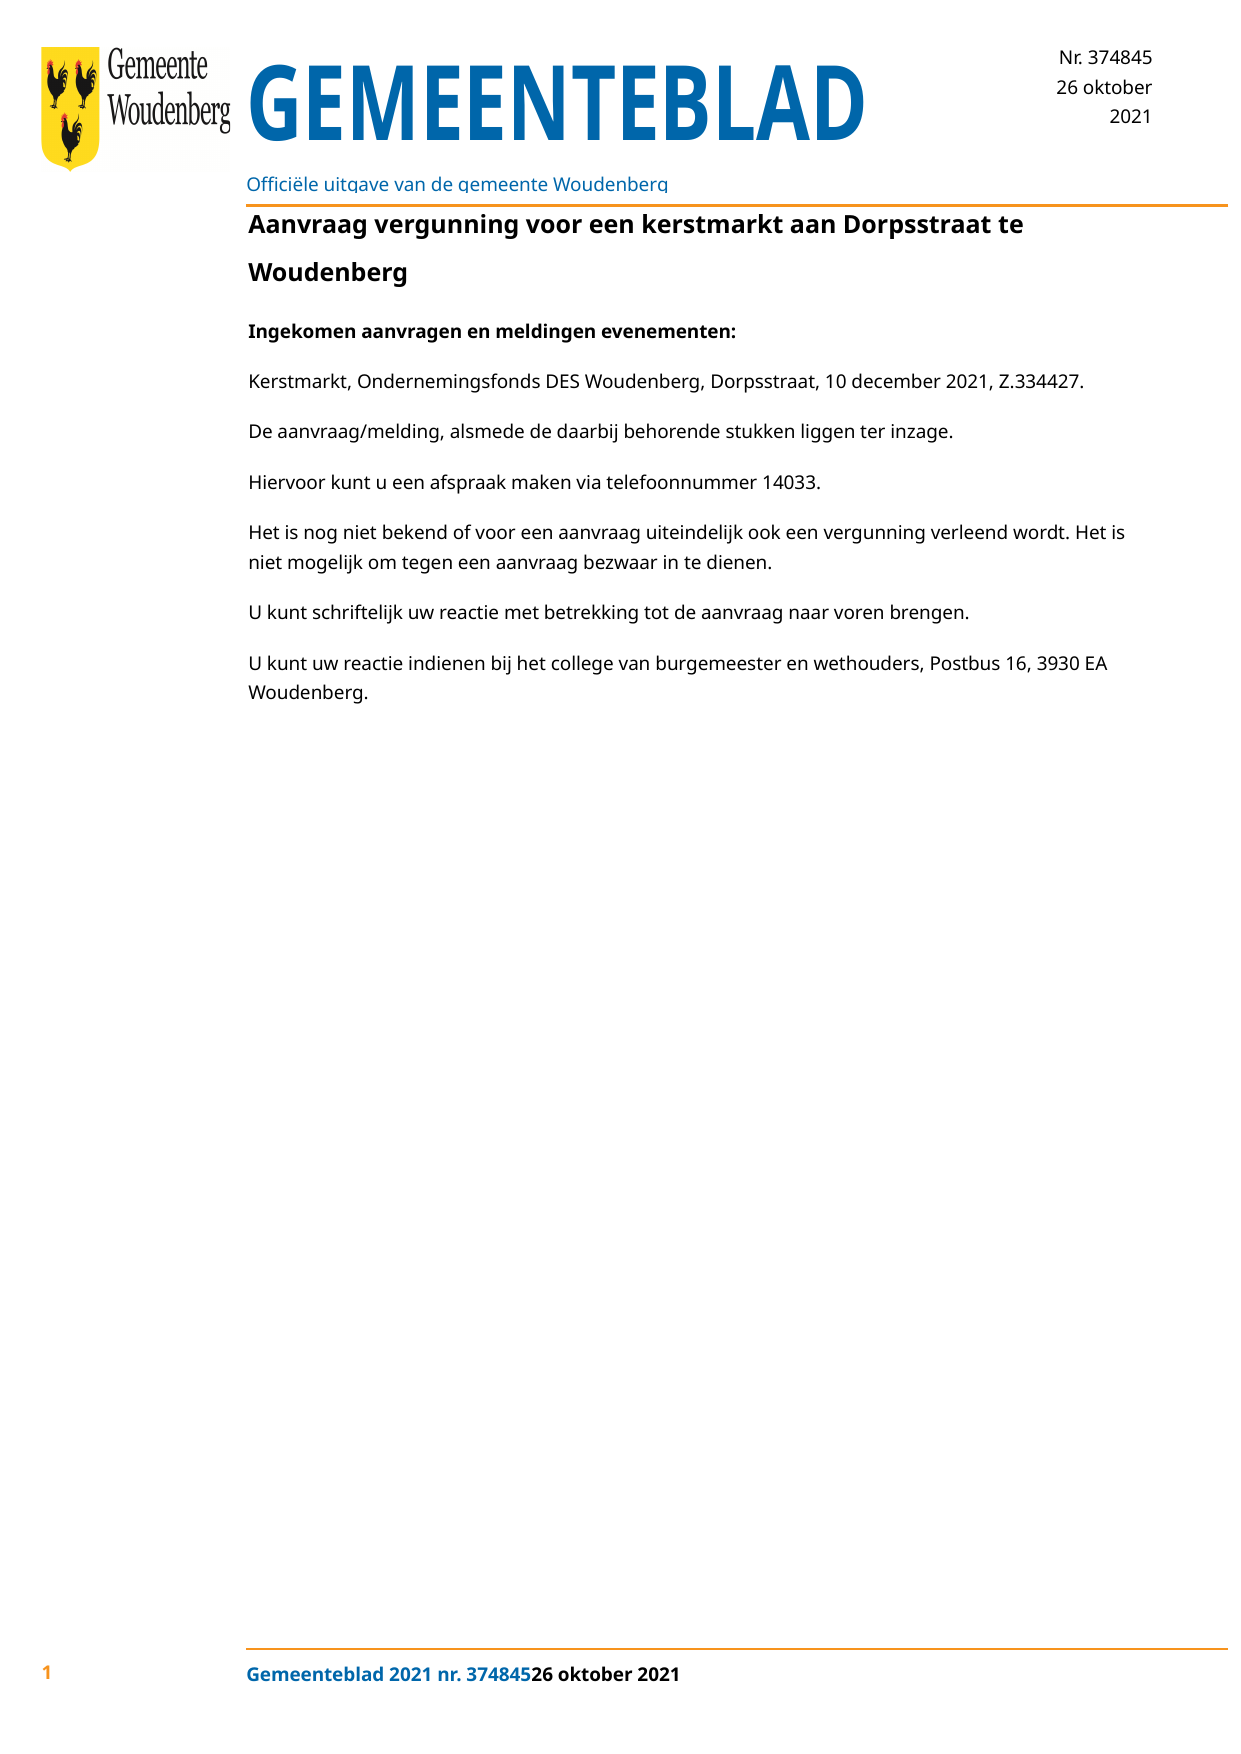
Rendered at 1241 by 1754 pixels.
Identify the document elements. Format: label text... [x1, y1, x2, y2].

text De aanvraag/melding, alsmede de daarbij behorende stukken liggen ter inzage. [248, 419, 1152, 444]
text Het is nog niet bekend of voor een aanvraag uiteindelijk ook een vergunning verleend wordt. Het is niet mogelijk om tegen een aanvraag bezwaar in te dienen. [248, 519, 1152, 575]
text Hiervoor kunt u een afspraak maken via telefoonnummer 14033. [248, 469, 1152, 495]
text Kerstmarkt, Ondernemingsfonds DES Woudenberg, Dorpsstraat, 10 december 2021, Z.334427. [248, 368, 1152, 394]
text Aanvraag vergunning voor een kerstmarkt aan Dorpsstraat te Woudenberg [248, 207, 1152, 288]
text U kunt uw reactie indienen bij het college van burgemeester en wethouders, Postbus 16, 3930 EA Woudenberg. [248, 650, 1152, 705]
text Ingekomen aanvragen en meldingen evenementen: [248, 318, 1152, 344]
picture [41, 47, 231, 172]
text U kunt schriftelijk uw reactie met betrekking tot de aanvraag naar voren brengen. [248, 599, 1152, 625]
